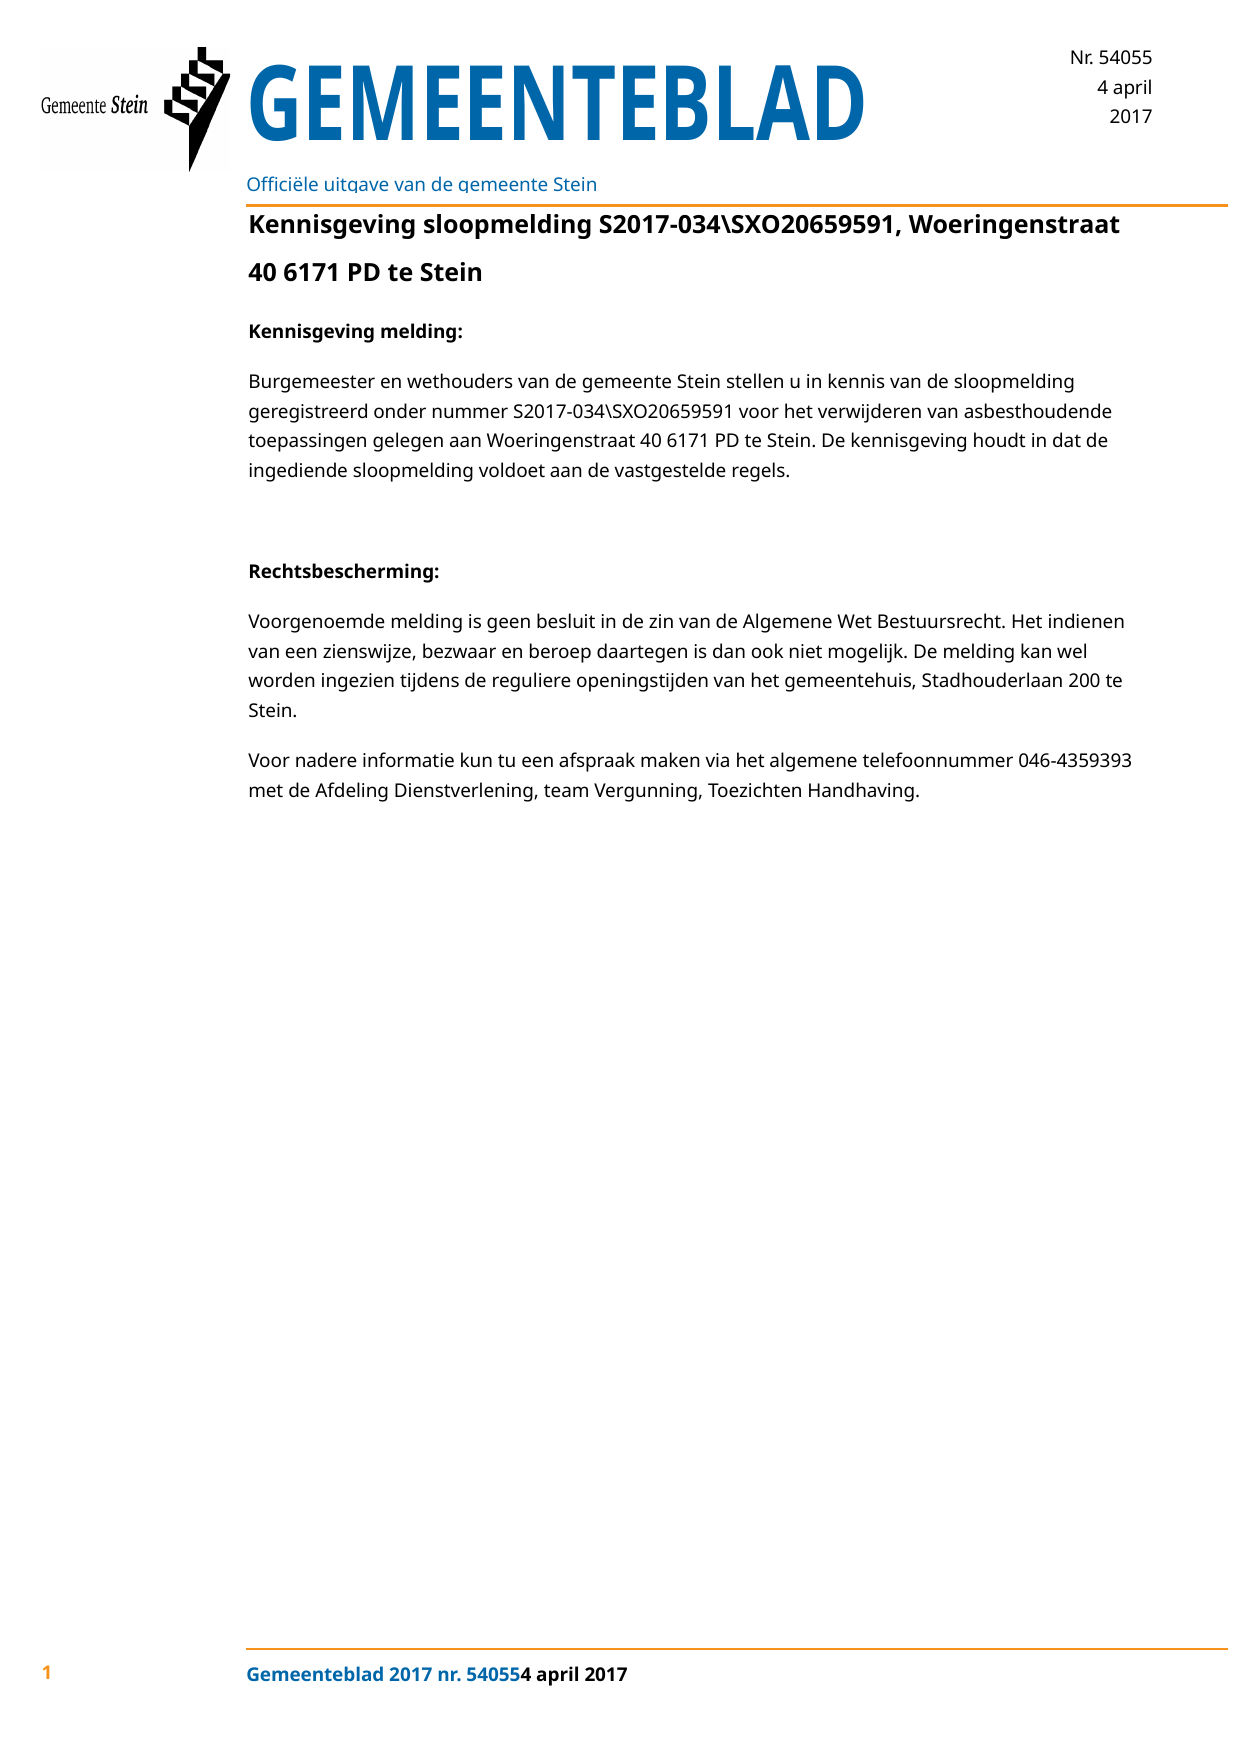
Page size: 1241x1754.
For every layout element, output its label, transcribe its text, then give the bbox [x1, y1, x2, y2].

text Kennisgeving melding: [248, 318, 1152, 344]
text Rechtsbescherming: [248, 558, 1152, 584]
text Kennisgeving sloopmelding S2017-034\SXO20659591, Woeringenstraat 40 6171 PD te Stein [248, 207, 1152, 288]
text Burgemeester en wethouders van de gemeente Stein stellen u in kennis van de sloopmelding geregistreerd onder nummer S2017-034\SXO20659591 voor het verwijderen van asbesthoudende toepassingen gelegen aan Woeringenstraat 40 6171 PD te Stein. De kennisgeving houdt in dat de ingediende sloopmelding voldoet aan de vastgestelde regels. [248, 368, 1152, 483]
text Voor nadere informatie kun tu een afspraak maken via het algemene telefoonnummer 046-4359393 met de Afdeling Dienstverlening, team Vergunning, Toezichten Handhaving. [248, 747, 1152, 803]
text Voorgenoemde melding is geen besluit in de zin van de Algemene Wet Bestuursrecht. Het indienen van een zienswijze, bezwaar en beroep daartegen is dan ook niet mogelijk. De melding kan wel worden ingezien tijdens de reguliere openingstijden van het gemeentehuis, Stadhouderlaan 200 te Stein. [248, 608, 1152, 723]
picture [41, 47, 231, 172]
